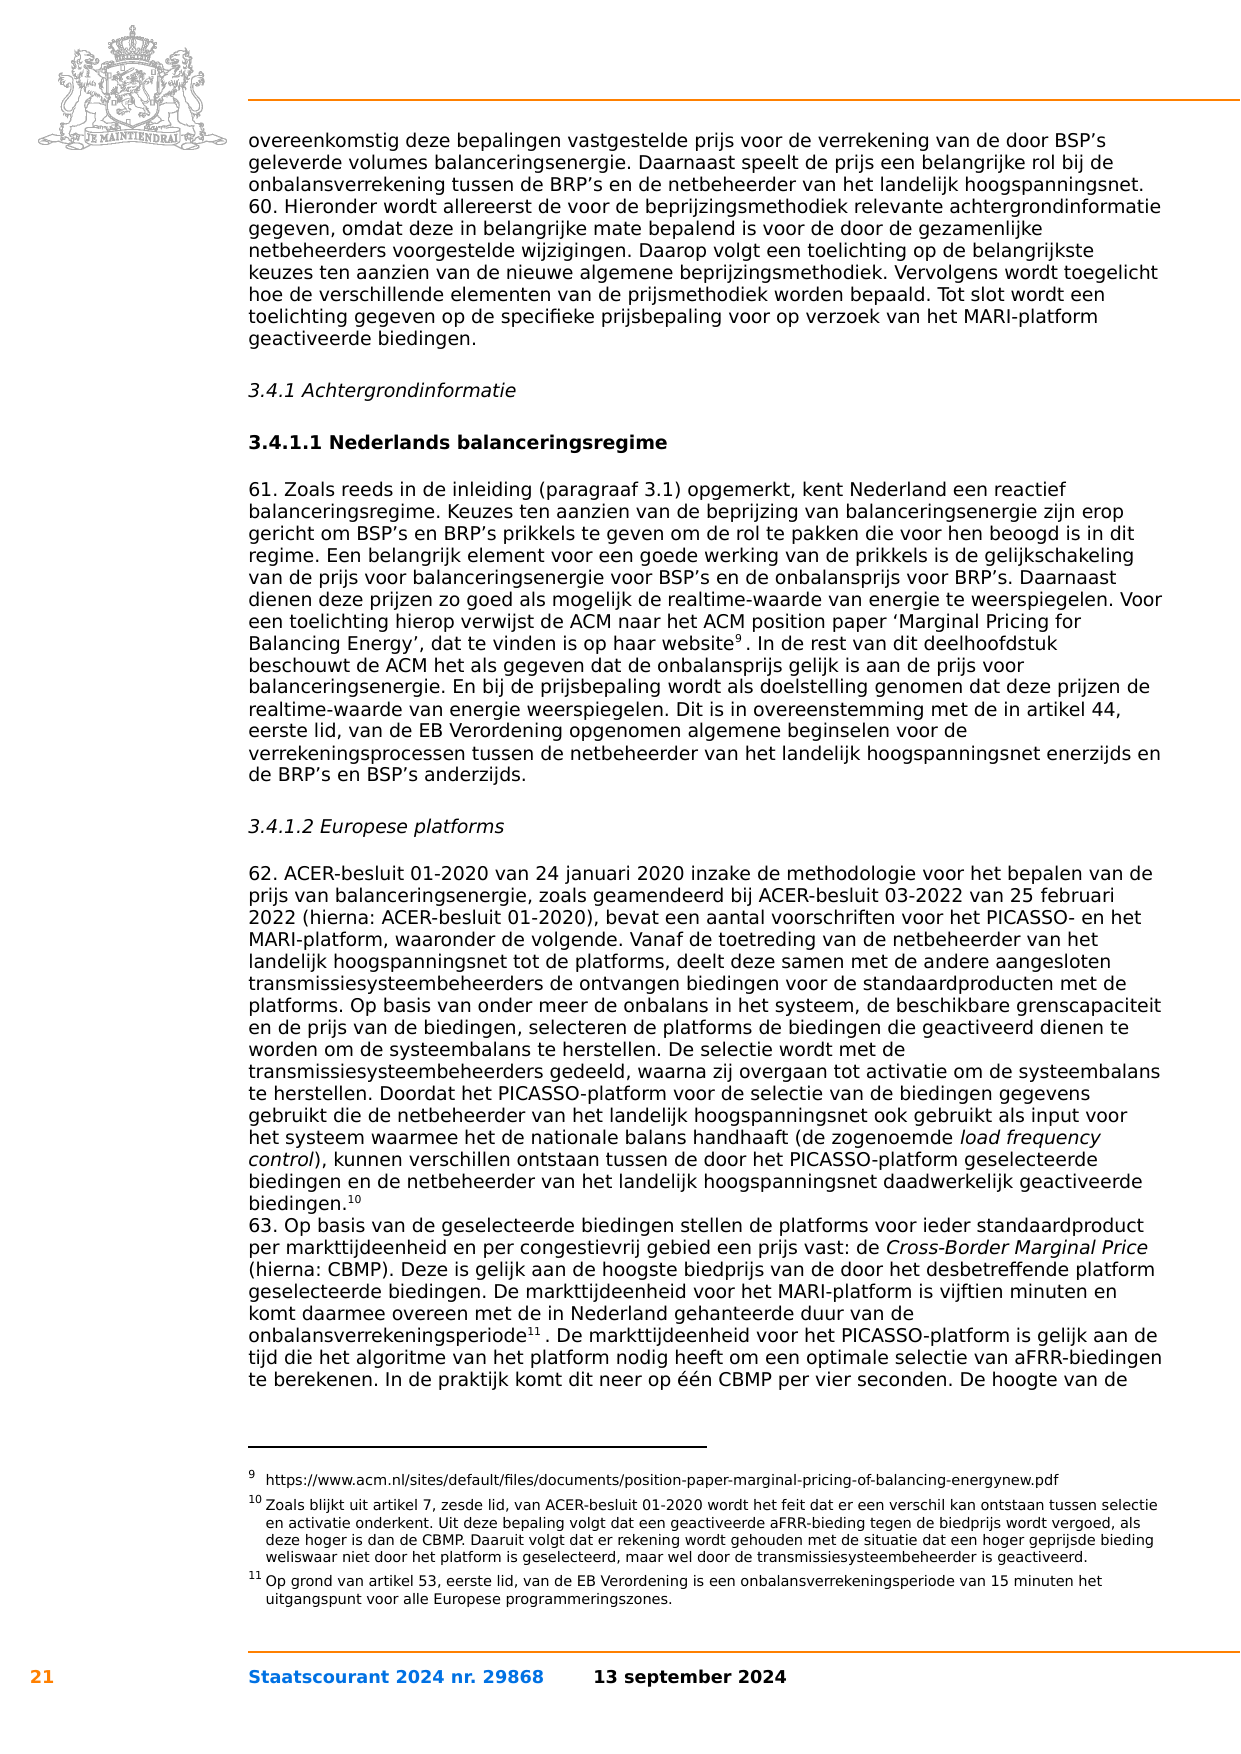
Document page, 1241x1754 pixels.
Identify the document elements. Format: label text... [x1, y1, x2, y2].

text https://www.acm.nl/sites/default/files/documents/position-paper-marginal-pricing-of-balancing-energynew.pdf [248, 1468, 1163, 1490]
text Zoals blijkt uit artikel 7, zesde lid, van ACER-besluit 01-2020 wordt het feit dat er een verschil kan ontstaan tussen selectie en activatie onderkent. Uit deze bepaling volgt dat een geactiveerde aFRR-bieding tegen de biedprijs wordt vergoed, als deze hoger is dan de CBMP. Daaruit volgt dat er rekening wordt gehouden met de situatie dat een hoger geprijsde bieding weliswaar niet door het platform is geselecteerd, maar wel door de transmissiesysteembeheerder is geactiveerd. [248, 1493, 1163, 1566]
text 62. ACER-besluit 01-2020 van 24 januari 2020 inzake de methodologie voor het bepalen van de prijs van balanceringsenergie, zoals geamendeerd bij ACER-besluit 03-2022 van 25 februari 2022 (hierna: ACER-besluit 01-2020), bevat een aantal voorschriften voor het PICASSO- en het MARI-platform, waaronder de volgende. Vanaf de toetreding van de netbeheerder van het landelijk hoogspanningsnet tot de platforms, deelt deze samen met de andere aangesloten transmissiesysteembeheerders de ontvangen biedingen voor de standaardproducten met de platforms. Op basis van onder meer de onbalans in het systeem, de beschikbare grenscapaciteit en de prijs van de biedingen, selecteren de platforms de biedingen die geactiveerd dienen te worden om de systeembalans te herstellen. De selectie wordt met de transmissiesysteembeheerders gedeeld, waarna zij overgaan tot activatie om de systeembalans te herstellen. Doordat het PICASSO-platform voor de selectie van de biedingen gegevens gebruikt die de netbeheerder van het landelijk hoogspanningsnet ook gebruikt als input voor het systeem waarmee het de nationale balans handhaaft (de zogenoemde load frequency control), kunnen verschillen ontstaan tussen de door het PICASSO-platform geselecteerde biedingen en de netbeheerder van het landelijk hoogspanningsnet daadwerkelijk geactiveerde biedingen. [248, 863, 1163, 1215]
subtitle 3.4.1.2 Europese platforms [248, 816, 1163, 838]
text Op grond van artikel 53, eerste lid, van de EB Verordening is een onbalansverrekeningsperiode van 15 minuten het uitgangspunt voor alle Europese programmeringszones. [248, 1569, 1163, 1608]
text overeenkomstig deze bepalingen vastgestelde prijs voor de verrekening van de door BSP’s geleverde volumes balanceringsenergie. Daarnaast speelt de prijs een belangrijke rol bij de onbalansverrekening tussen de BRP’s en de netbeheerder van het landelijk hoogspanningsnet. [248, 130, 1163, 196]
subtitle 3.4.1.1 Nederlands balanceringsregime [248, 432, 1163, 454]
picture [38, 25, 227, 150]
text 61. Zoals reeds in de inleiding (paragraaf 3.1) opgemerkt, kent Nederland een reactief balanceringsregime. Keuzes ten aanzien van de beprijzing van balanceringsenergie zijn erop gericht om BSP’s en BRP’s prikkels te geven om de rol te pakken die voor hen beoogd is in dit regime. Een belangrijk element voor een goede werking van de prikkels is de gelijkschakeling van de prijs voor balanceringsenergie voor BSP’s en de onbalansprijs voor BRP’s. Daarnaast dienen deze prijzen zo goed als mogelijk de realtime-waarde van energie te weerspiegelen. Voor een toelichting hierop verwijst de ACM naar het ACM position paper ‘Marginal Pricing for Balancing Energy’, dat te vinden is op haar website. In de rest van dit deelhoofdstuk beschouwt de ACM het als gegeven dat de onbalansprijs gelijk is aan de prijs voor balanceringsenergie. En bij de prijsbepaling wordt als doelstelling genomen dat deze prijzen de realtime-waarde van energie weerspiegelen. Dit is in overeenstemming met de in artikel 44, eerste lid, van de EB Verordening opgenomen algemene beginselen voor de verrekeningsprocessen tussen de netbeheerder van het landelijk hoogspanningsnet enerzijds en de BRP’s en BSP’s anderzijds. [248, 479, 1163, 786]
subtitle 3.4.1 Achtergrondinformatie [248, 380, 1163, 402]
text 63. Op basis van de geselecteerde biedingen stellen de platforms voor ieder standaardproduct per markttijdeenheid en per congestievrij gebied een prijs vast: de Cross-Border Marginal Price (hierna: CBMP). Deze is gelijk aan de hoogste biedprijs van de door het desbetreffende platform geselecteerde biedingen. De markttijdeenheid voor het MARI-platform is vijftien minuten en komt daarmee overeen met de in Nederland gehanteerde duur van de onbalansverrekeningsperiode. De markttijdeenheid voor het PICASSO-platform is gelijk aan de tijd die het algoritme van het platform nodig heeft om een optimale selectie van aFRR-biedingen te berekenen. In de praktijk komt dit neer op één CBMP per vier seconden. De hoogte van de [248, 1215, 1163, 1391]
text 60. Hieronder wordt allereerst de voor de beprijzingsmethodiek relevante achtergrondinformatie gegeven, omdat deze in belangrijke mate bepalend is voor de door de gezamenlijke netbeheerders voorgestelde wijzigingen. Daarop volgt een toelichting op de belangrijkste keuzes ten aanzien van de nieuwe algemene beprijzingsmethodiek. Vervolgens wordt toegelicht hoe de verschillende elementen van de prijsmethodiek worden bepaald. Tot slot wordt een toelichting gegeven op de specifieke prijsbepaling voor op verzoek van het MARI-platform geactiveerde biedingen. [248, 196, 1163, 350]
